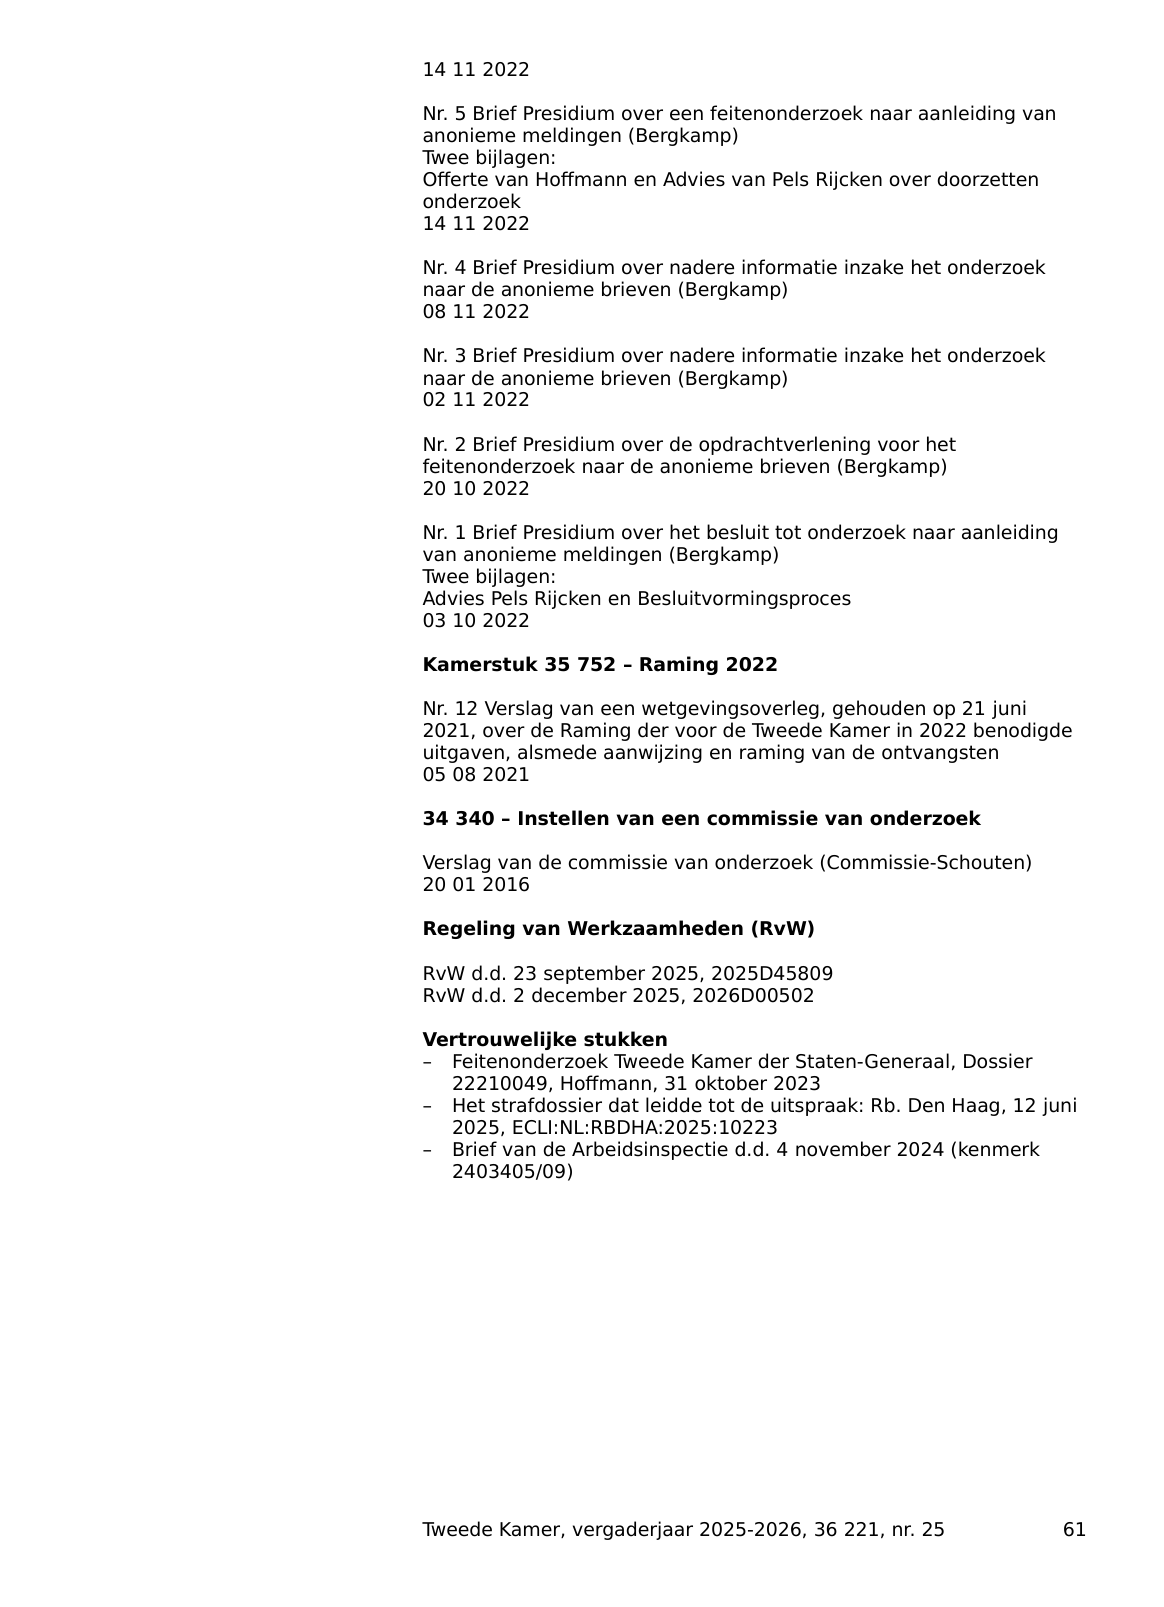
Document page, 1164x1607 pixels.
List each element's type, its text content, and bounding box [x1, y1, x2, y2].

text – Feitenonderzoek Tweede Kamer der Staten-Generaal, Dossier 22210049, Hoffmann, 31 oktober 2023 [422, 1051, 1087, 1094]
text RvW d.d. 23 september 2025, 2025D45809 [422, 962, 1087, 984]
text Verslag van de commissie van onderzoek (Commissie-Schouten) [422, 852, 1087, 874]
text Nr. 12 Verslag van een wetgevingsoverleg, gehouden op 21 juni 2021, over de Raming der voor de Tweede Kamer in 2022 benodigde uitgaven, alsmede aanwijzing en raming van de ontvangsten [422, 698, 1087, 764]
text 14 11 2022 [422, 213, 1087, 235]
text Twee bijlagen: [422, 566, 1087, 588]
text 08 11 2022 [422, 301, 1087, 323]
subtitle Vertrouwelijke stukken [422, 1029, 1087, 1051]
subtitle 34 340 – Instellen van een commissie van onderzoek [422, 808, 1087, 830]
subtitle Regeling van Werkzaamheden (RvW) [422, 918, 1087, 940]
text 14 11 2022 [422, 59, 1087, 81]
text Advies Pels Rijcken en Besluitvormingsproces [422, 588, 1087, 609]
text Nr. 1 Brief Presidium over het besluit tot onderzoek naar aanleiding van anonieme meldingen (Bergkamp) [422, 522, 1087, 566]
text Nr. 4 Brief Presidium over nadere informatie inzake het onderzoek naar de anonieme brieven (Bergkamp) [422, 257, 1087, 301]
text 20 10 2022 [422, 477, 1087, 499]
text RvW d.d. 2 december 2025, 2026D00502 [422, 984, 1087, 1006]
subtitle Kamerstuk 35 752 – Raming 2022 [422, 654, 1087, 676]
text Nr. 5 Brief Presidium over een feitenonderzoek naar aanleiding van anonieme meldingen (Bergkamp) [422, 103, 1087, 147]
text Twee bijlagen: [422, 147, 1087, 169]
text 03 10 2022 [422, 609, 1087, 632]
text 05 08 2021 [422, 764, 1087, 786]
text 20 01 2016 [422, 874, 1087, 896]
text Nr. 2 Brief Presidium over de opdrachtverlening voor het feitenonderzoek naar de anonieme brieven (Bergkamp) [422, 433, 1087, 477]
text – Het strafdossier dat leidde tot de uitspraak: Rb. Den Haag, 12 juni 2025, ECLI:NL:RBDHA:2025:10223 [422, 1094, 1087, 1138]
text Nr. 3 Brief Presidium over nadere informatie inzake het onderzoek naar de anonieme brieven (Bergkamp) [422, 345, 1087, 389]
text 02 11 2022 [422, 389, 1087, 411]
text Offerte van Hoffmann en Advies van Pels Rijcken over doorzetten onderzoek [422, 169, 1087, 213]
text – Brief van de Arbeidsinspectie d.d. 4 november 2024 (kenmerk 2403405/09) [422, 1138, 1087, 1182]
